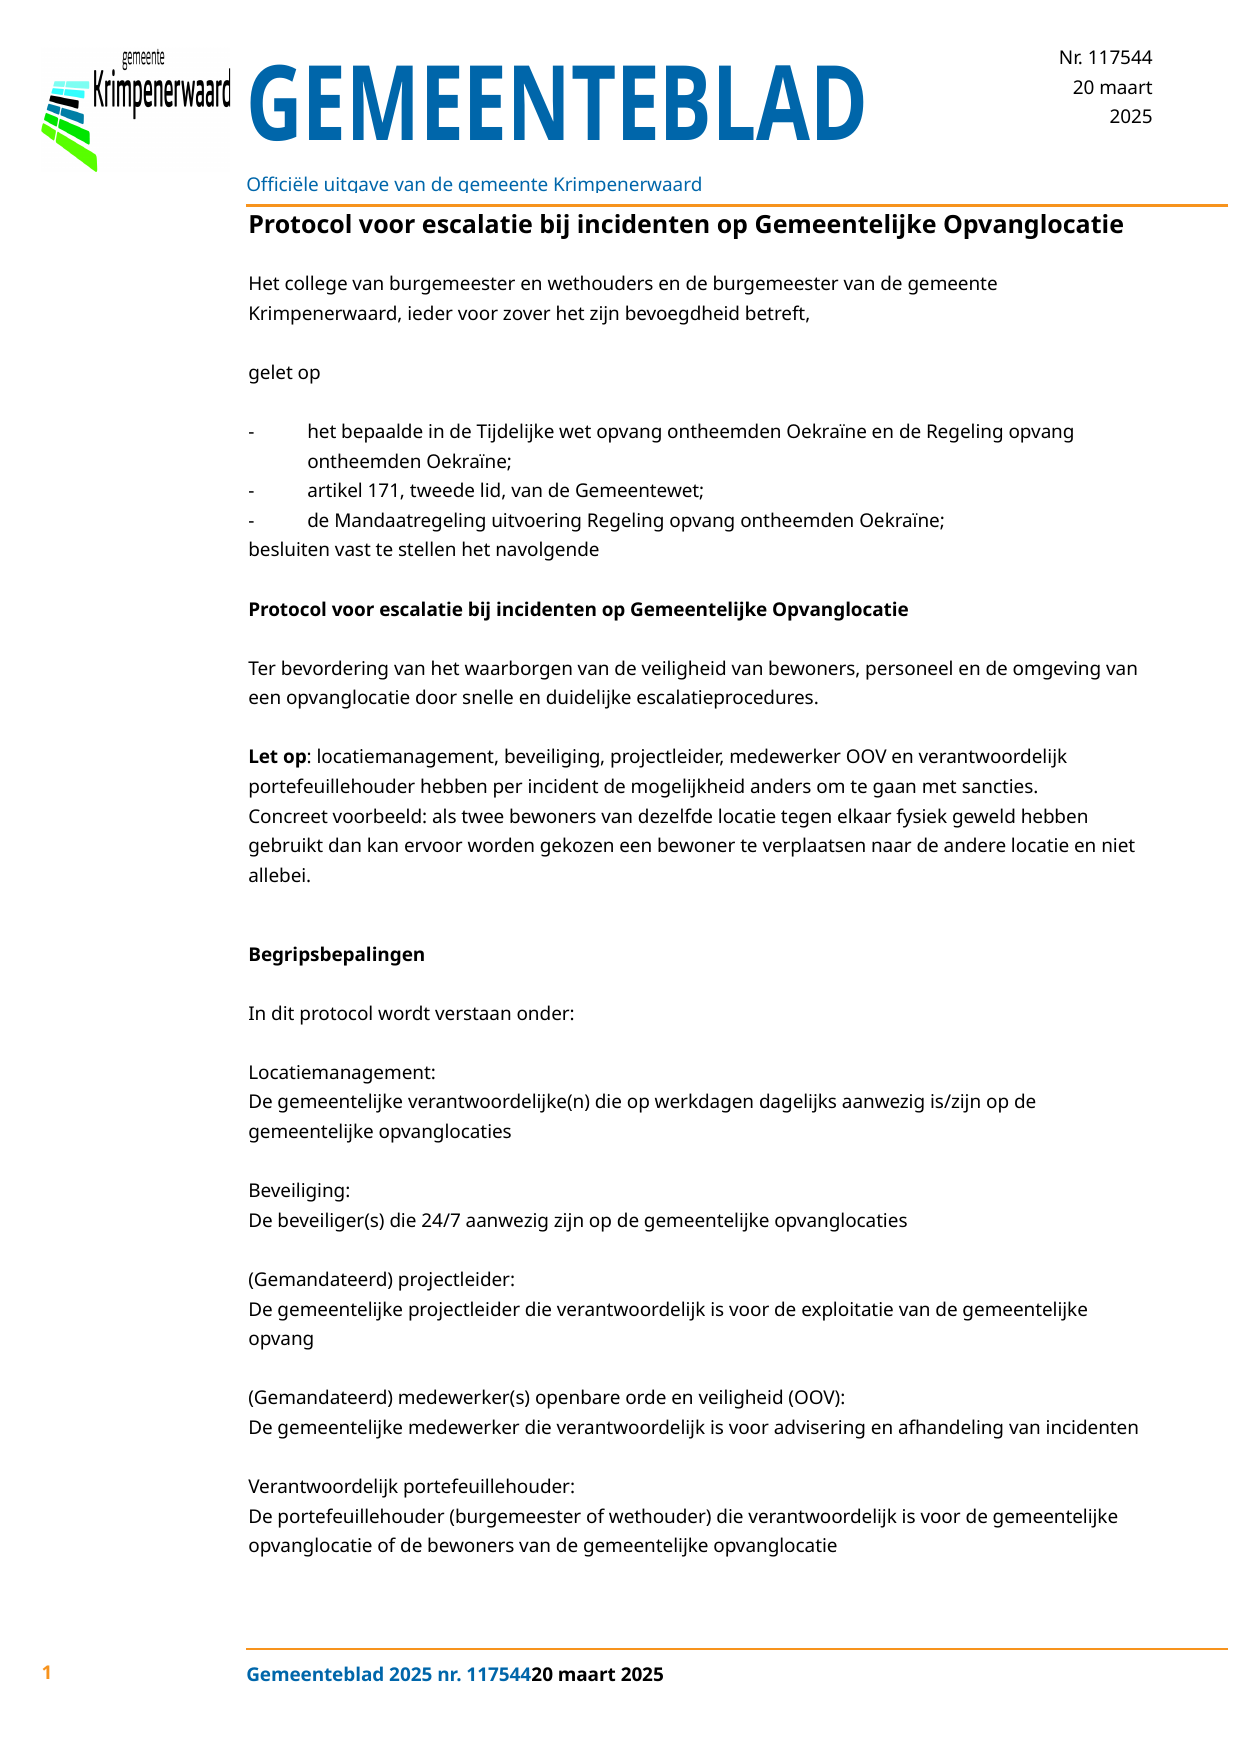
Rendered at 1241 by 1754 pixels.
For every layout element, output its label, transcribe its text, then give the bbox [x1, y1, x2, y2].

text (Gemandateerd) projectleider: [248, 1266, 1152, 1292]
list de Mandaatregeling uitvoering Regeling opvang ontheemden Oekraïne; [248, 507, 1152, 533]
text Ter bevordering van het waarborgen van de veiligheid van bewoners, personeel en de omgeving van een opvanglocatie door snelle en duidelijke escalatieprocedures. [248, 655, 1152, 710]
text De gemeentelijke medewerker die verantwoordelijk is voor advisering en afhandeling van incidenten [248, 1414, 1152, 1440]
text De portefeuillehouder (burgemeester of wethouder) die verantwoordelijk is voor de gemeentelijke opvanglocatie of de bewoners van de gemeentelijke opvanglocatie [248, 1503, 1152, 1558]
list het bepaalde in de Tijdelijke wet opvang ontheemden Oekraïne en de Regeling opvang ontheemden Oekraïne; [248, 418, 1152, 473]
text Locatiemanagement: [248, 1059, 1152, 1085]
text gelet op [248, 359, 1152, 385]
text De gemeentelijke projectleider die verantwoordelijk is voor de exploitatie van de gemeentelijke opvang [248, 1296, 1152, 1351]
text Let op: locatiemanagement, beveiliging, projectleider, medewerker OOV en verantwoordelijk portefeuillehouder hebben per incident de mogelijkheid anders om te gaan met sancties. [248, 744, 1152, 799]
text Beveiliging: [248, 1177, 1152, 1203]
text Protocol voor escalatie bij incidenten op Gemeentelijke Opvanglocatie [248, 207, 1152, 241]
list artikel 171, tweede lid, van de Gemeentewet; [248, 477, 1152, 503]
text (Gemandateerd) medewerker(s) openbare orde en veiligheid (OOV): [248, 1384, 1152, 1410]
text De gemeentelijke verantwoordelijke(n) die op werkdagen dagelijks aanwezig is/zijn op de gemeentelijke opvanglocaties [248, 1089, 1152, 1144]
text De beveiliger(s) die 24/7 aanwezig zijn op de gemeentelijke opvanglocaties [248, 1207, 1152, 1233]
text Verantwoordelijk portefeuillehouder: [248, 1473, 1152, 1499]
text Het college van burgemeester en wethouders en de burgemeester van de gemeente Krimpenerwaard, ieder voor zover het zijn bevoegdheid betreft, [248, 270, 1152, 326]
picture [41, 47, 231, 172]
text besluiten vast te stellen het navolgende [248, 537, 1152, 562]
text In dit protocol wordt verstaan onder: [248, 1000, 1152, 1026]
text Concreet voorbeeld: als twee bewoners van dezelfde locatie tegen elkaar fysiek geweld hebben gebruikt dan kan ervoor worden gekozen een bewoner te verplaatsen naar de andere locatie en niet allebei. [248, 803, 1152, 888]
text Protocol voor escalatie bij incidenten op Gemeentelijke Opvanglocatie [248, 596, 1152, 621]
text Begripsbepalingen [248, 941, 1152, 967]
